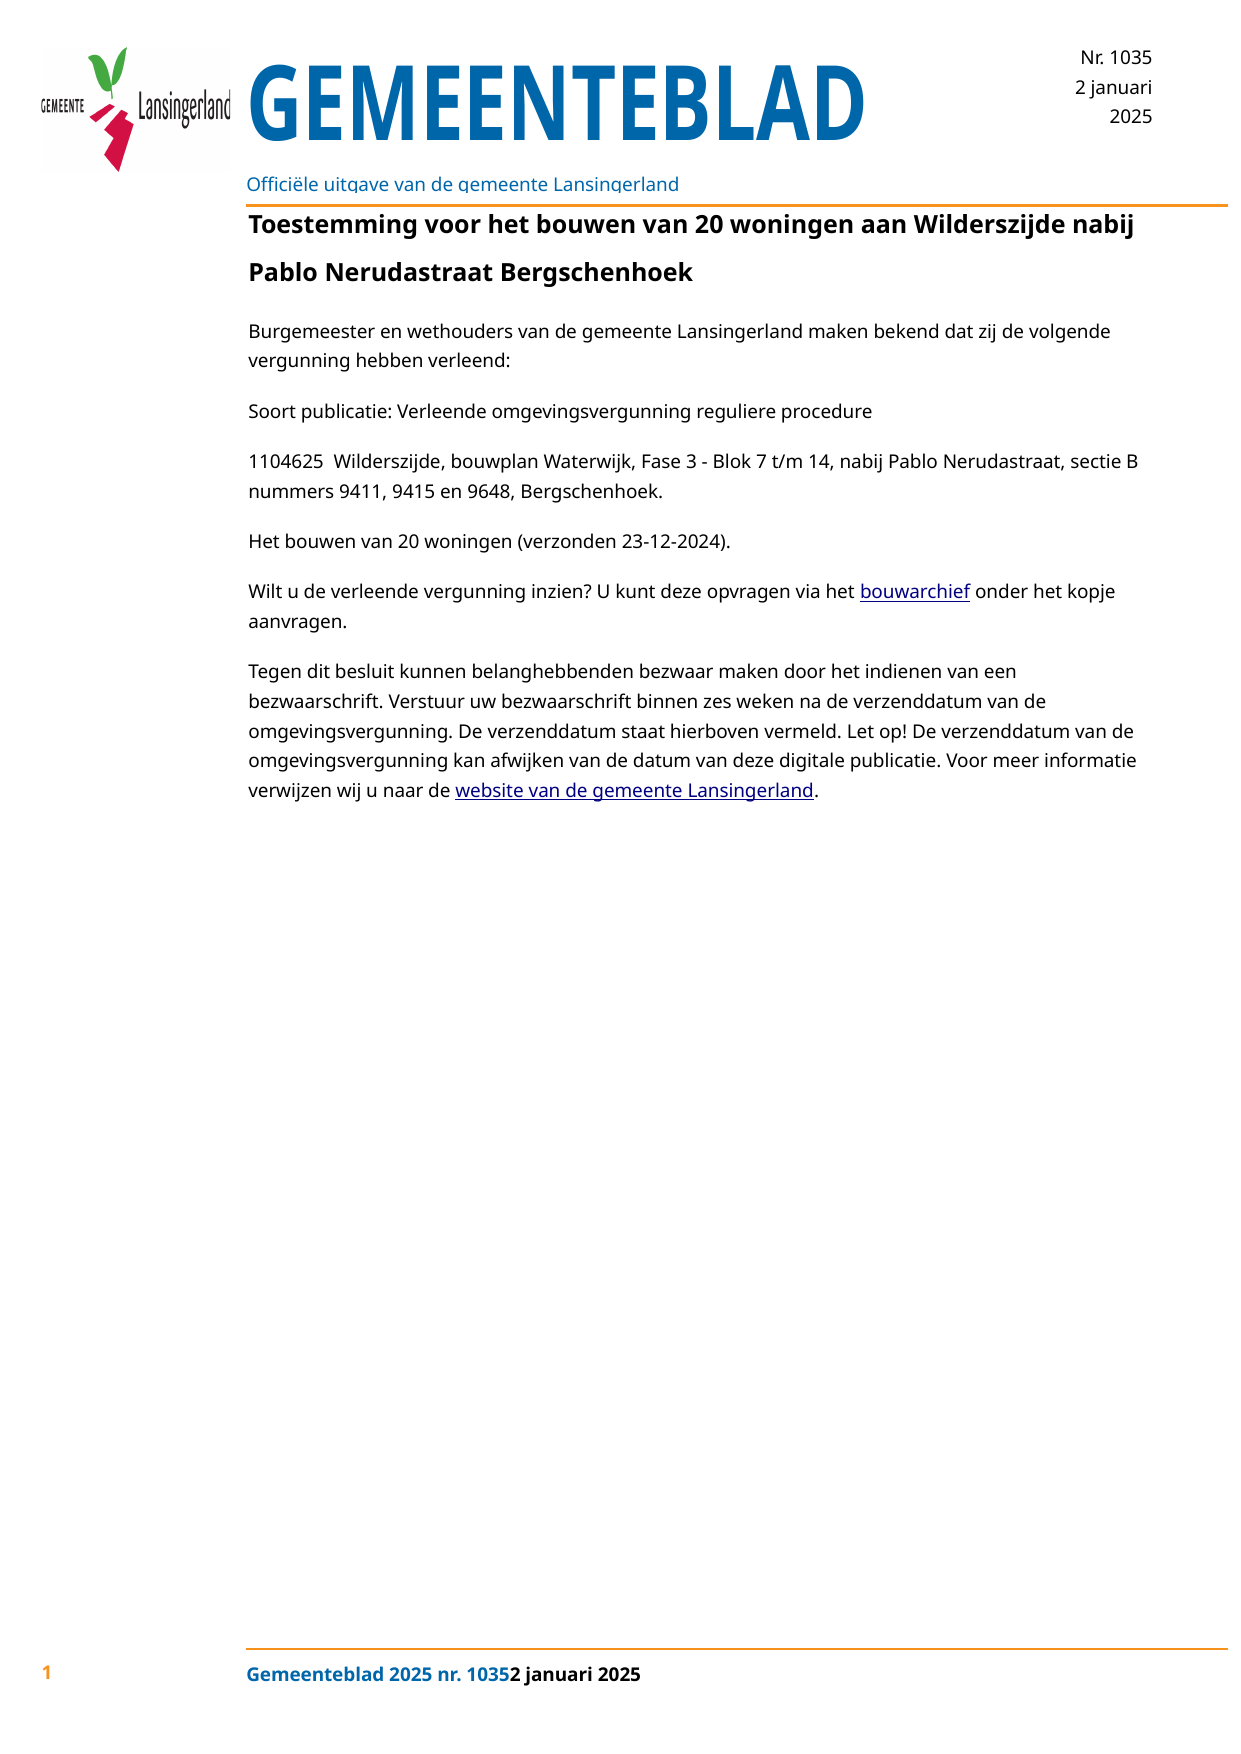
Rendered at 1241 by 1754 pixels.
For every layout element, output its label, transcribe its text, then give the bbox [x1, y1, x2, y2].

text Het bouwen van 20 woningen (verzonden 23-12-2024). [248, 528, 1152, 554]
text Burgemeester en wethouders van de gemeente Lansingerland maken bekend dat zij de volgende vergunning hebben verleend: [248, 318, 1152, 373]
text 1104625 Wilderszijde, bouwplan Waterwijk, Fase 3 - Blok 7 t/m 14, nabij Pablo Nerudastraat, sectie B nummers 9411, 9415 en 9648, Bergschenhoek. [248, 448, 1152, 504]
text Wilt u de verleende vergunning inzien? U kunt deze opvragen via het bouwarchief onder het kopje aanvragen. [248, 579, 1152, 634]
text Toestemming voor het bouwen van 20 woningen aan Wilderszijde nabij Pablo Nerudastraat Bergschenhoek [248, 207, 1152, 288]
text Soort publicatie: Verleende omgevingsvergunning reguliere procedure [248, 398, 1152, 424]
text Tegen dit besluit kunnen belanghebbenden bezwaar maken door het indienen van een bezwaarschrift. Verstuur uw bezwaarschrift binnen zes weken na de verzenddatum van de omgevingsvergunning. De verzenddatum staat hierboven vermeld. Let op! De verzenddatum van de omgevingsvergunning kan afwijken van de datum van deze digitale publicatie. Voor meer informatie verwijzen wij u naar de website van de gemeente Lansingerland. [248, 659, 1152, 803]
picture [41, 47, 231, 172]
